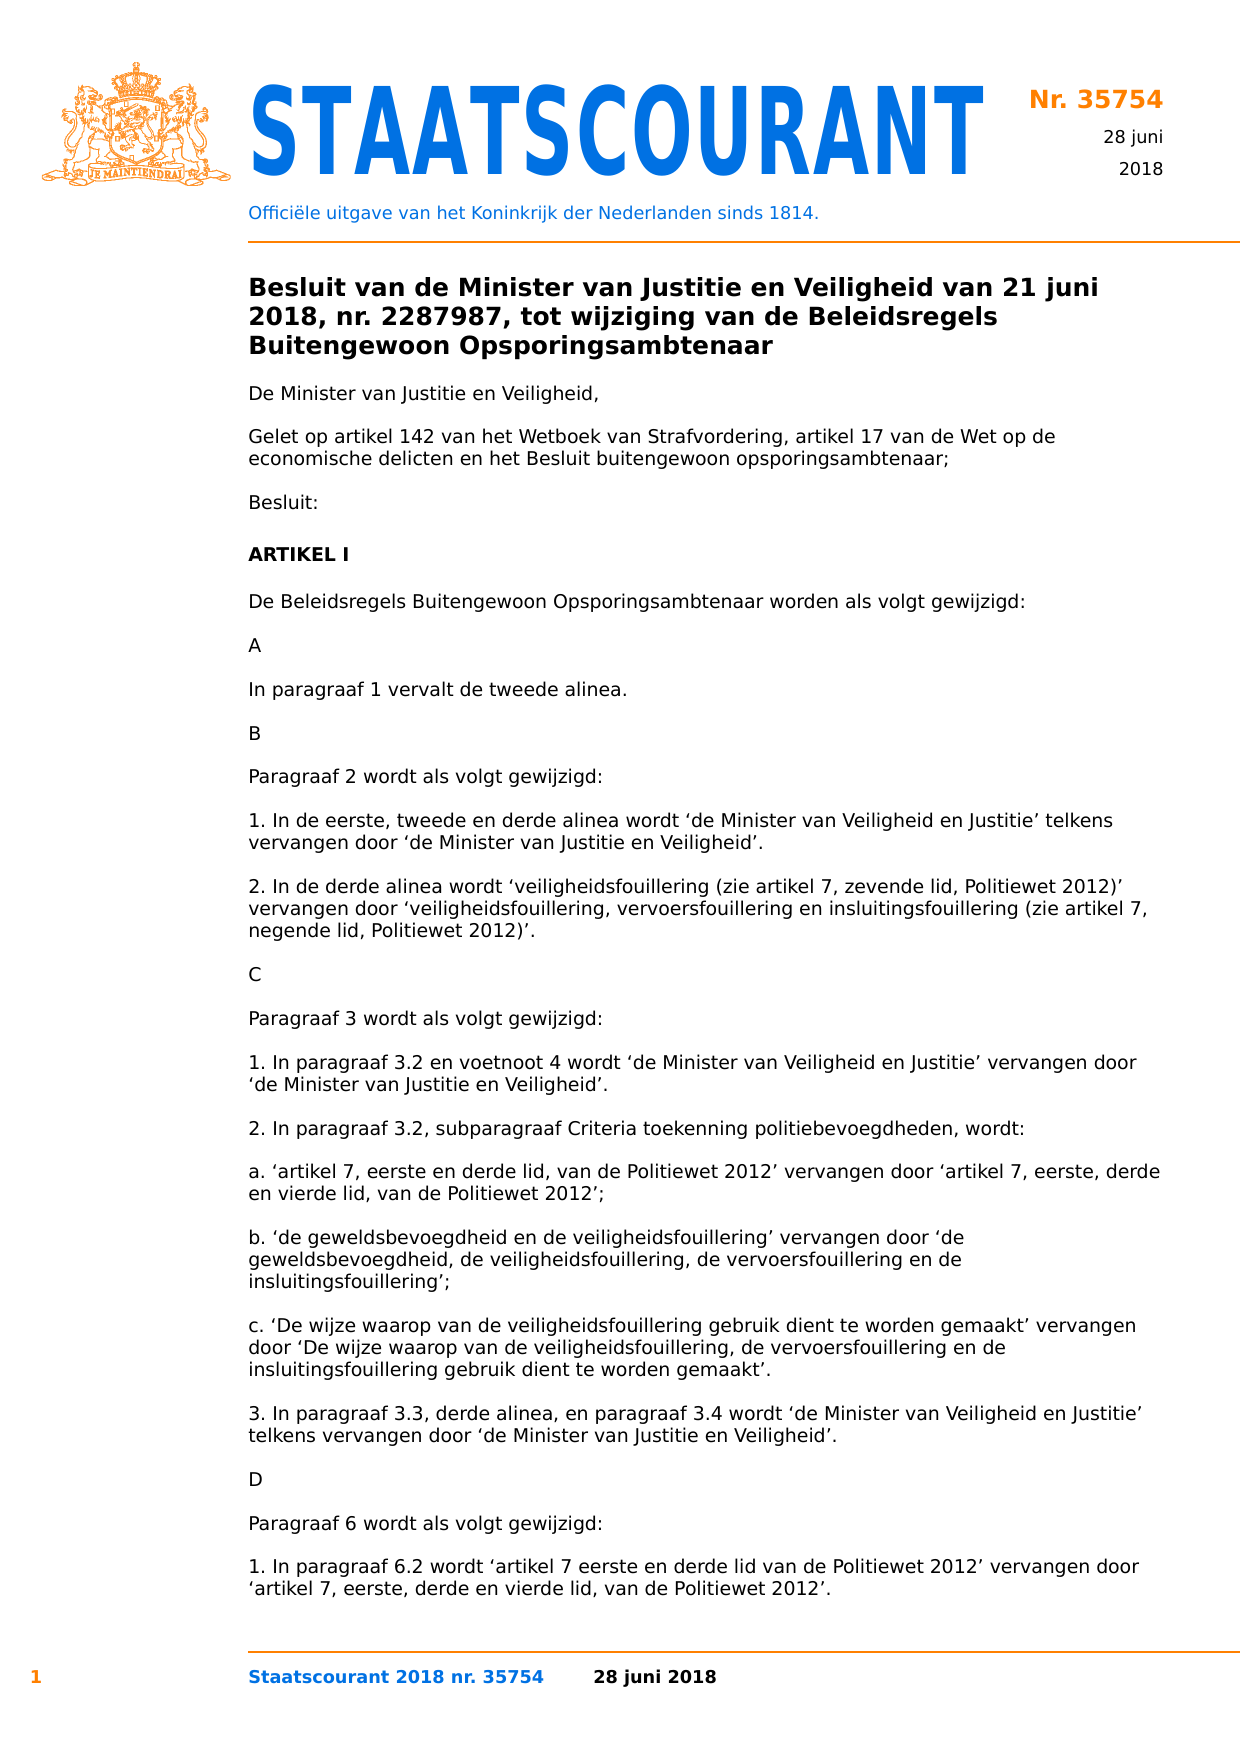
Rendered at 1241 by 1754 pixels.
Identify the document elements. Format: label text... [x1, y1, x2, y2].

text Paragraaf 3 wordt als volgt gewijzigd: [248, 1008, 1163, 1030]
text C [248, 964, 1163, 986]
table_cell 2018 [998, 153, 1240, 203]
picture [41, 62, 231, 186]
table_header STAATSCOURANT [248, 62, 998, 203]
text De Beleidsregels Buitengewoon Opsporingsambtenaar worden als volgt gewijzigd: [248, 591, 1163, 613]
text A [248, 635, 1163, 657]
text 2. In paragraaf 3.2, subparagraaf Criteria toekenning politiebevoegdheden, wordt: [248, 1117, 1163, 1139]
text b. ‘de geweldsbevoegdheid en de veiligheidsfouillering’ vervangen door ‘de geweldsbevoegdheid, de veiligheidsfouillering, de vervoersfouillering en de insluitingsfouillering’; [248, 1227, 1163, 1293]
text 1. In de eerste, tweede en derde alinea wordt ‘de Minister van Veiligheid en Justitie’ telkens vervangen door ‘de Minister van Justitie en Veiligheid’. [248, 810, 1163, 854]
text Paragraaf 2 wordt als volgt gewijzigd: [248, 766, 1163, 788]
table_cell 28 juni [998, 121, 1240, 153]
table_header Nr. 35754 [998, 62, 1240, 121]
table_header [25, 62, 248, 241]
text Gelet op artikel 142 van het Wetboek van Strafvordering, artikel 17 van de Wet op de economische delicten en het Besluit buitengewoon opsporingsambtenaar; [248, 426, 1163, 470]
table_cell Officiële uitgave van het Koninkrijk der Nederlanden sinds 1814. [248, 203, 1240, 241]
text De Minister van Justitie en Veiligheid, [248, 382, 1163, 404]
text a. ‘artikel 7, eerste en derde lid, van de Politiewet 2012’ vervangen door ‘artikel 7, eerste, derde en vierde lid, van de Politiewet 2012’; [248, 1161, 1163, 1205]
text Besluit: [248, 492, 1163, 514]
text 2. In de derde alinea wordt ‘veiligheidsfouillering (zie artikel 7, zevende lid, Politiewet 2012)’ vervangen door ‘veiligheidsfouillering, vervoersfouillering en insluitingsfouillering (zie artikel 7, negende lid, Politiewet 2012)’. [248, 876, 1163, 942]
text Paragraaf 6 wordt als volgt gewijzigd: [248, 1512, 1163, 1534]
text c. ‘De wijze waarop van de veiligheidsfouillering gebruik dient te worden gemaakt’ vervangen door ‘De wijze waarop van de veiligheidsfouillering, de vervoersfouillering en de insluitingsfouillering gebruik dient te worden gemaakt’. [248, 1315, 1163, 1381]
text 1. In paragraaf 6.2 wordt ‘artikel 7 eerste en derde lid van de Politiewet 2012’ vervangen door ‘artikel 7, eerste, derde en vierde lid, van de Politiewet 2012’. [248, 1556, 1163, 1600]
subtitle ARTIKEL I [248, 544, 1163, 566]
subtitle Besluit van de Minister van Justitie en Veiligheid van 21 juni 2018, nr. 2287987, tot wijziging van de Beleidsregels Buitengewoon Opsporingsambtenaar [248, 273, 1163, 361]
text 3. In paragraaf 3.3, derde alinea, en paragraaf 3.4 wordt ‘de Minister van Veiligheid en Justitie’ telkens vervangen door ‘de Minister van Justitie en Veiligheid’. [248, 1403, 1163, 1447]
text D [248, 1469, 1163, 1491]
text B [248, 723, 1163, 744]
text 1. In paragraaf 3.2 en voetnoot 4 wordt ‘de Minister van Veiligheid en Justitie’ vervangen door ‘de Minister van Justitie en Veiligheid’. [248, 1052, 1163, 1096]
text In paragraaf 1 vervalt de tweede alinea. [248, 679, 1163, 701]
